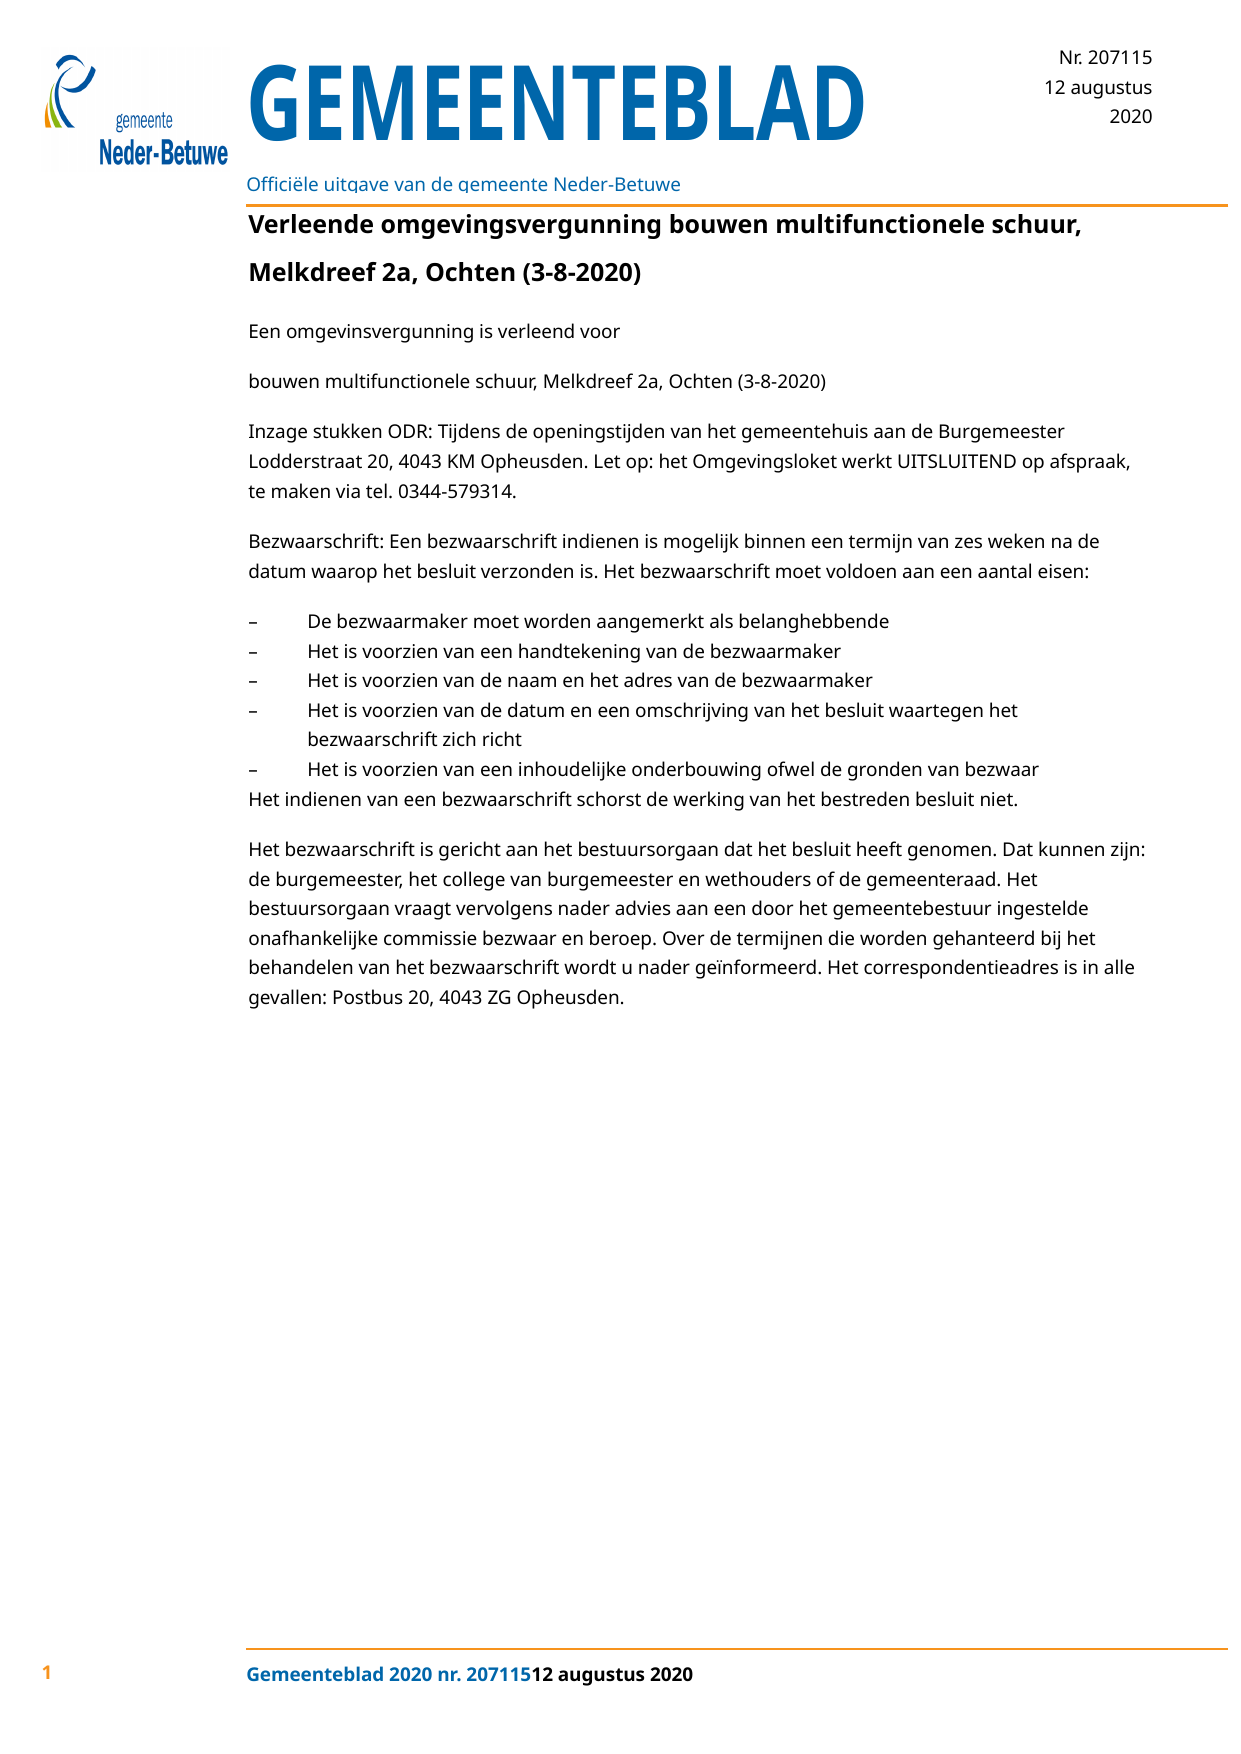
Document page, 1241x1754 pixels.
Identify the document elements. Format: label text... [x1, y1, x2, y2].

text Inzage stukken ODR: Tijdens de openingstijden van het gemeentehuis aan de Burgemeester Lodderstraat 20, 4043 KM Opheusden. Let op: het Omgevingsloket werkt UITSLUITEND op afspraak, te maken via tel. 0344-579314. [248, 419, 1152, 504]
text Een omgevinsvergunning is verleend voor [248, 318, 1152, 344]
list Het is voorzien van een handtekening van de bezwaarmaker [248, 638, 1152, 664]
text bouwen multifunctionele schuur, Melkdreef 2a, Ochten (3-8-2020) [248, 368, 1152, 394]
picture [41, 47, 231, 172]
text Verleende omgevingsvergunning bouwen multifunctionele schuur, Melkdreef 2a, Ochten (3-8-2020) [248, 207, 1152, 288]
list Het is voorzien van de datum en een omschrijving van het besluit waartegen het bezwaarschrift zich richt [248, 697, 1152, 752]
list De bezwaarmaker moet worden aangemerkt als belanghebbende [248, 608, 1152, 634]
text Bezwaarschrift: Een bezwaarschrift indienen is mogelijk binnen een termijn van zes weken na de datum waarop het besluit verzonden is. Het bezwaarschrift moet voldoen aan een aantal eisen: [248, 528, 1152, 584]
list Het is voorzien van een inhoudelijke onderbouwing ofwel de gronden van bezwaar [248, 756, 1152, 782]
text Het bezwaarschrift is gericht aan het bestuursorgaan dat het besluit heeft genomen. Dat kunnen zijn: de burgemeester, het college van burgemeester en wethouders of de gemeenteraad. Het bestuursorgaan vraagt vervolgens nader advies aan een door het gemeentebestuur ingestelde onafhankelijke commissie bezwaar en beroep. Over de termijnen die worden gehanteerd bij het behandelen van het bezwaarschrift wordt u nader geïnformeerd. Het correspondentieadres is in alle gevallen: Postbus 20, 4043 ZG Opheusden. [248, 836, 1152, 1010]
list Het is voorzien van de naam en het adres van de bezwaarmaker [248, 667, 1152, 693]
text Het indienen van een bezwaarschrift schorst de werking van het bestreden besluit niet. [248, 786, 1152, 812]
